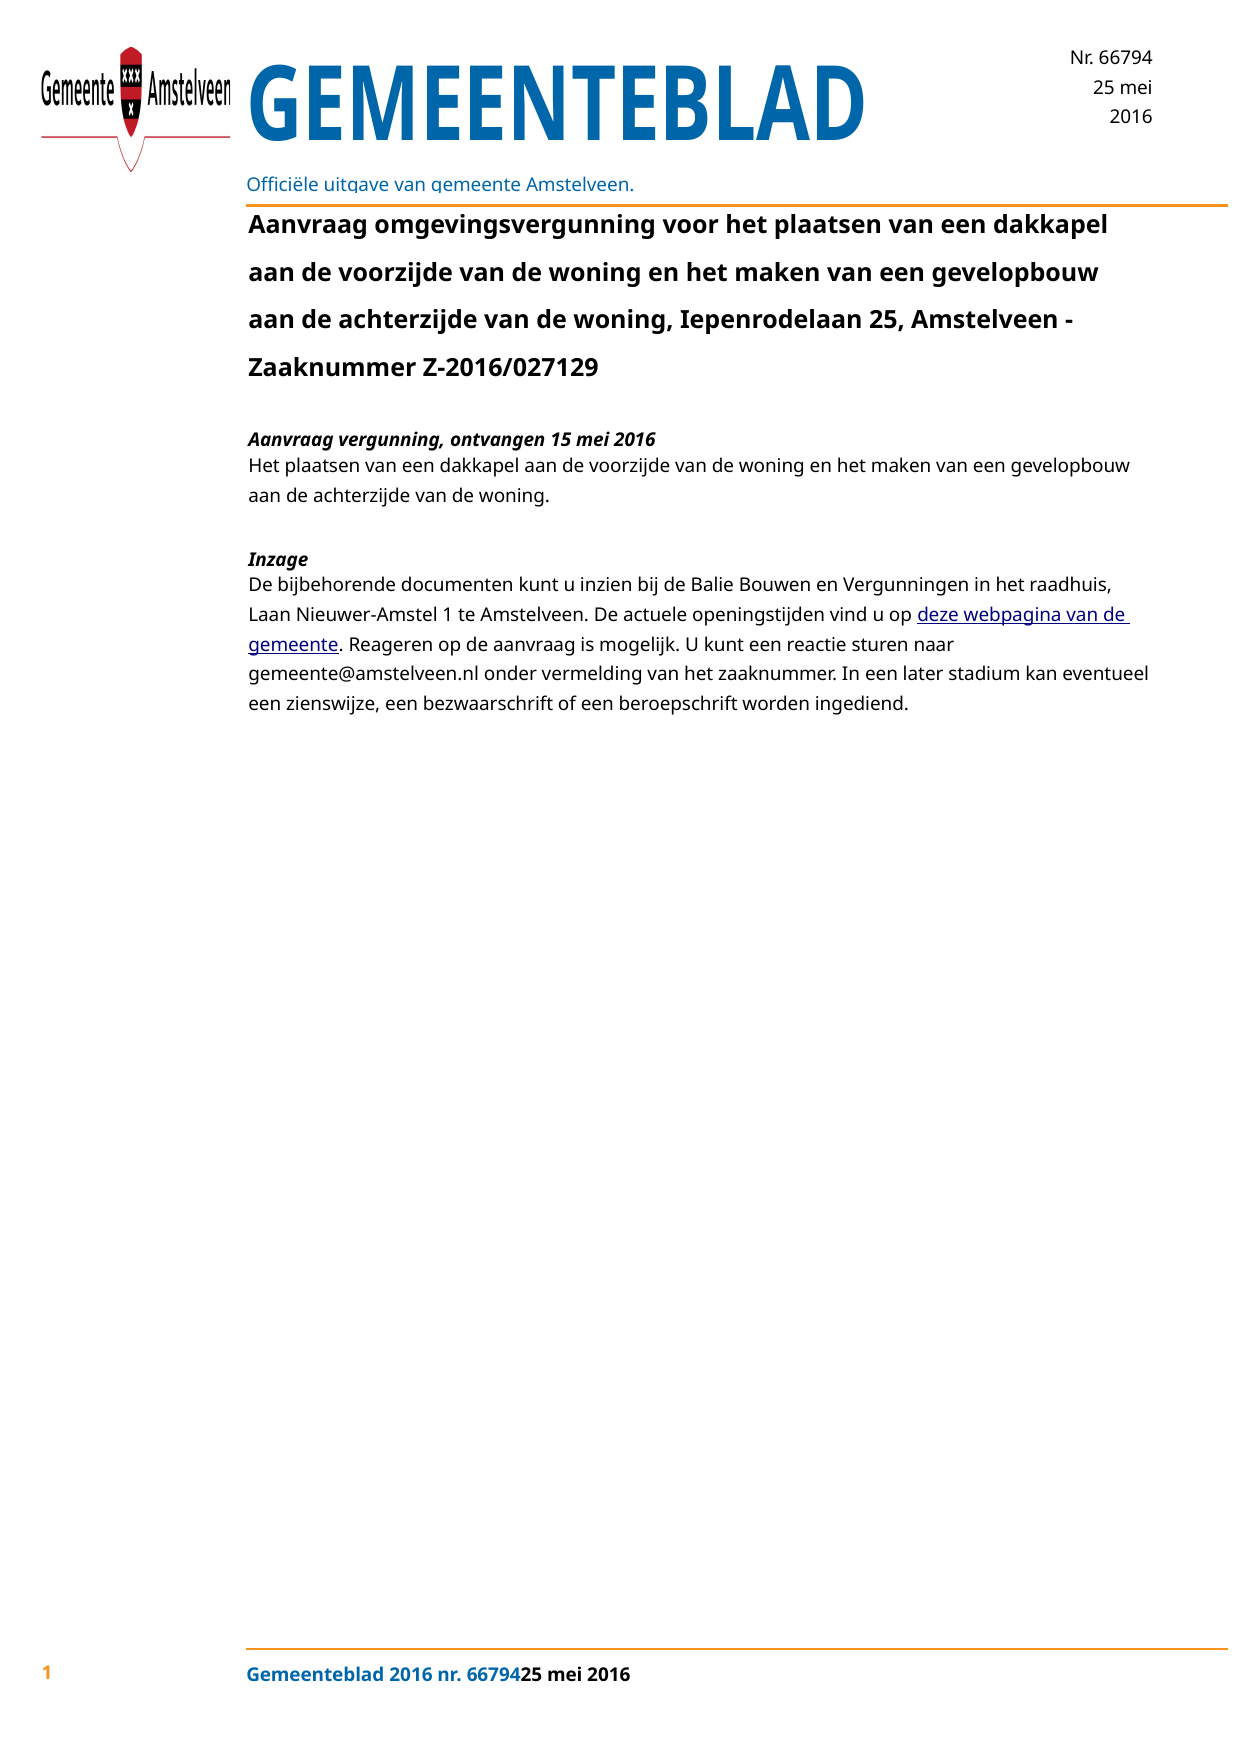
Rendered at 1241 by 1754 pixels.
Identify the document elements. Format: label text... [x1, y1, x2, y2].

text Aanvraag vergunning, ontvangen 15 mei 2016 [248, 427, 1152, 452]
picture [41, 47, 231, 172]
text Aanvraag omgevingsvergunning voor het plaatsen van een dakkapel aan de voorzijde van de woning en het maken van een gevelopbouw aan de achterzijde van de woning, Iepenrodelaan 25, Amstelveen - Zaaknummer Z-2016/027129 [248, 207, 1152, 384]
text Het plaatsen van een dakkapel aan de voorzijde van de woning en het maken van een gevelopbouw aan de achterzijde van de woning. [248, 452, 1152, 508]
text Inzage [248, 546, 1152, 572]
text De bijbehorende documenten kunt u inzien bij de Balie Bouwen en Vergunningen in het raadhuis, Laan Nieuwer-Amstel 1 te Amstelveen. De actuele openingstijden vind u op deze webpagina van de gemeente. Reageren op de aanvraag is mogelijk. U kunt een reactie sturen naar gemeente@amstelveen.nl onder vermelding van het zaaknummer. In een later stadium kan eventueel een zienswijze, een bezwaarschrift of een beroepschrift worden ingediend. [248, 572, 1152, 716]
